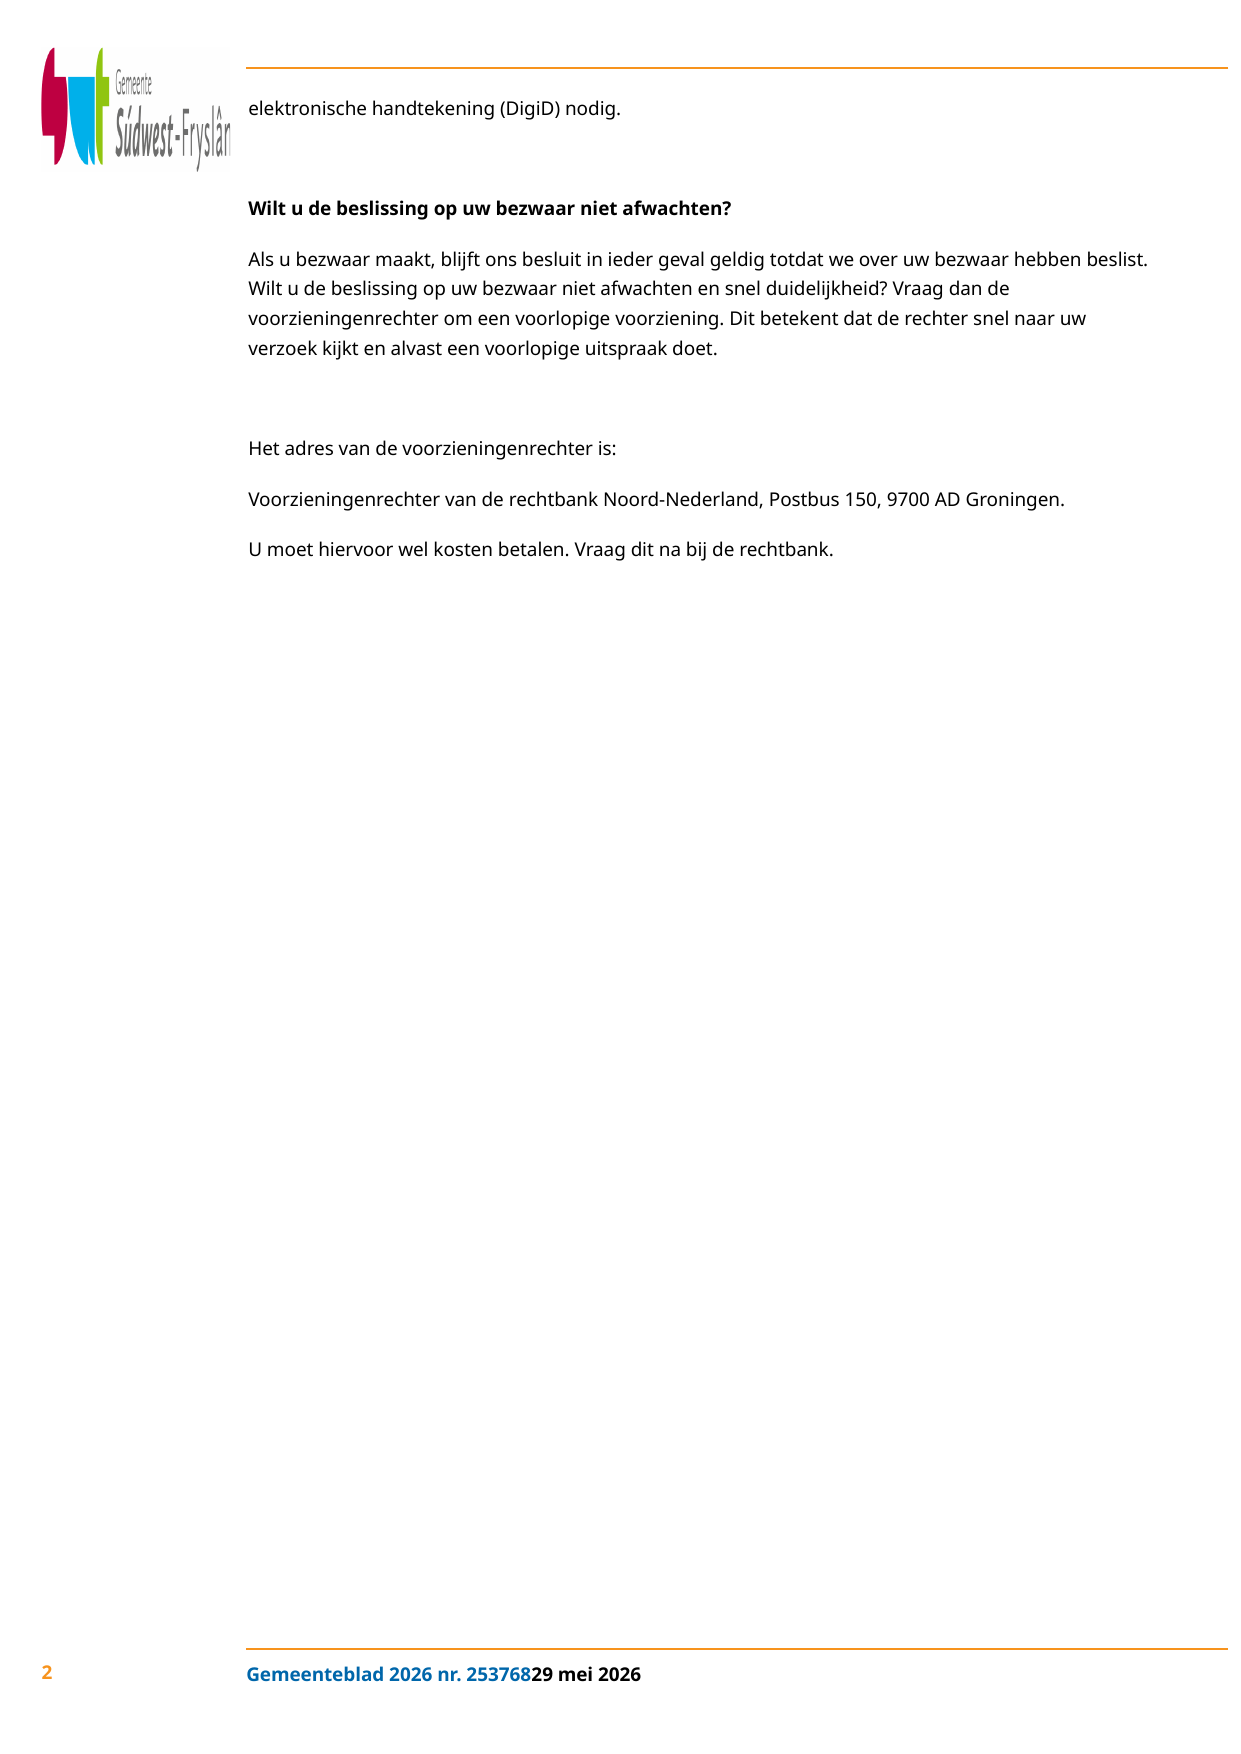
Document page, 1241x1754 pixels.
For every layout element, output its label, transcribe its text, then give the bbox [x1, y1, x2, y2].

text elektronische handtekening (DigiD) nodig. [248, 95, 1152, 121]
picture [41, 47, 231, 172]
text Het adres van de voorzieningenrechter is: [248, 436, 1152, 461]
text Voorzieningenrechter van de rechtbank Noord-Nederland, Postbus 150, 9700 AD Groningen. [248, 486, 1152, 512]
text Als u bezwaar maakt, blijft ons besluit in ieder geval geldig totdat we over uw bezwaar hebben beslist. Wilt u de beslissing op uw bezwaar niet afwachten en snel duidelijkheid? Vraag dan de voorzieningenrechter om een voorlopige voorziening. Dit betekent dat de rechter snel naar uw verzoek kijkt en alvast een voorlopige uitspraak doet. [248, 246, 1152, 361]
text Wilt u de beslissing op uw bezwaar niet afwachten? [248, 196, 1152, 221]
text U moet hiervoor wel kosten betalen. Vraag dit na bij de rechtbank. [248, 536, 1152, 562]
